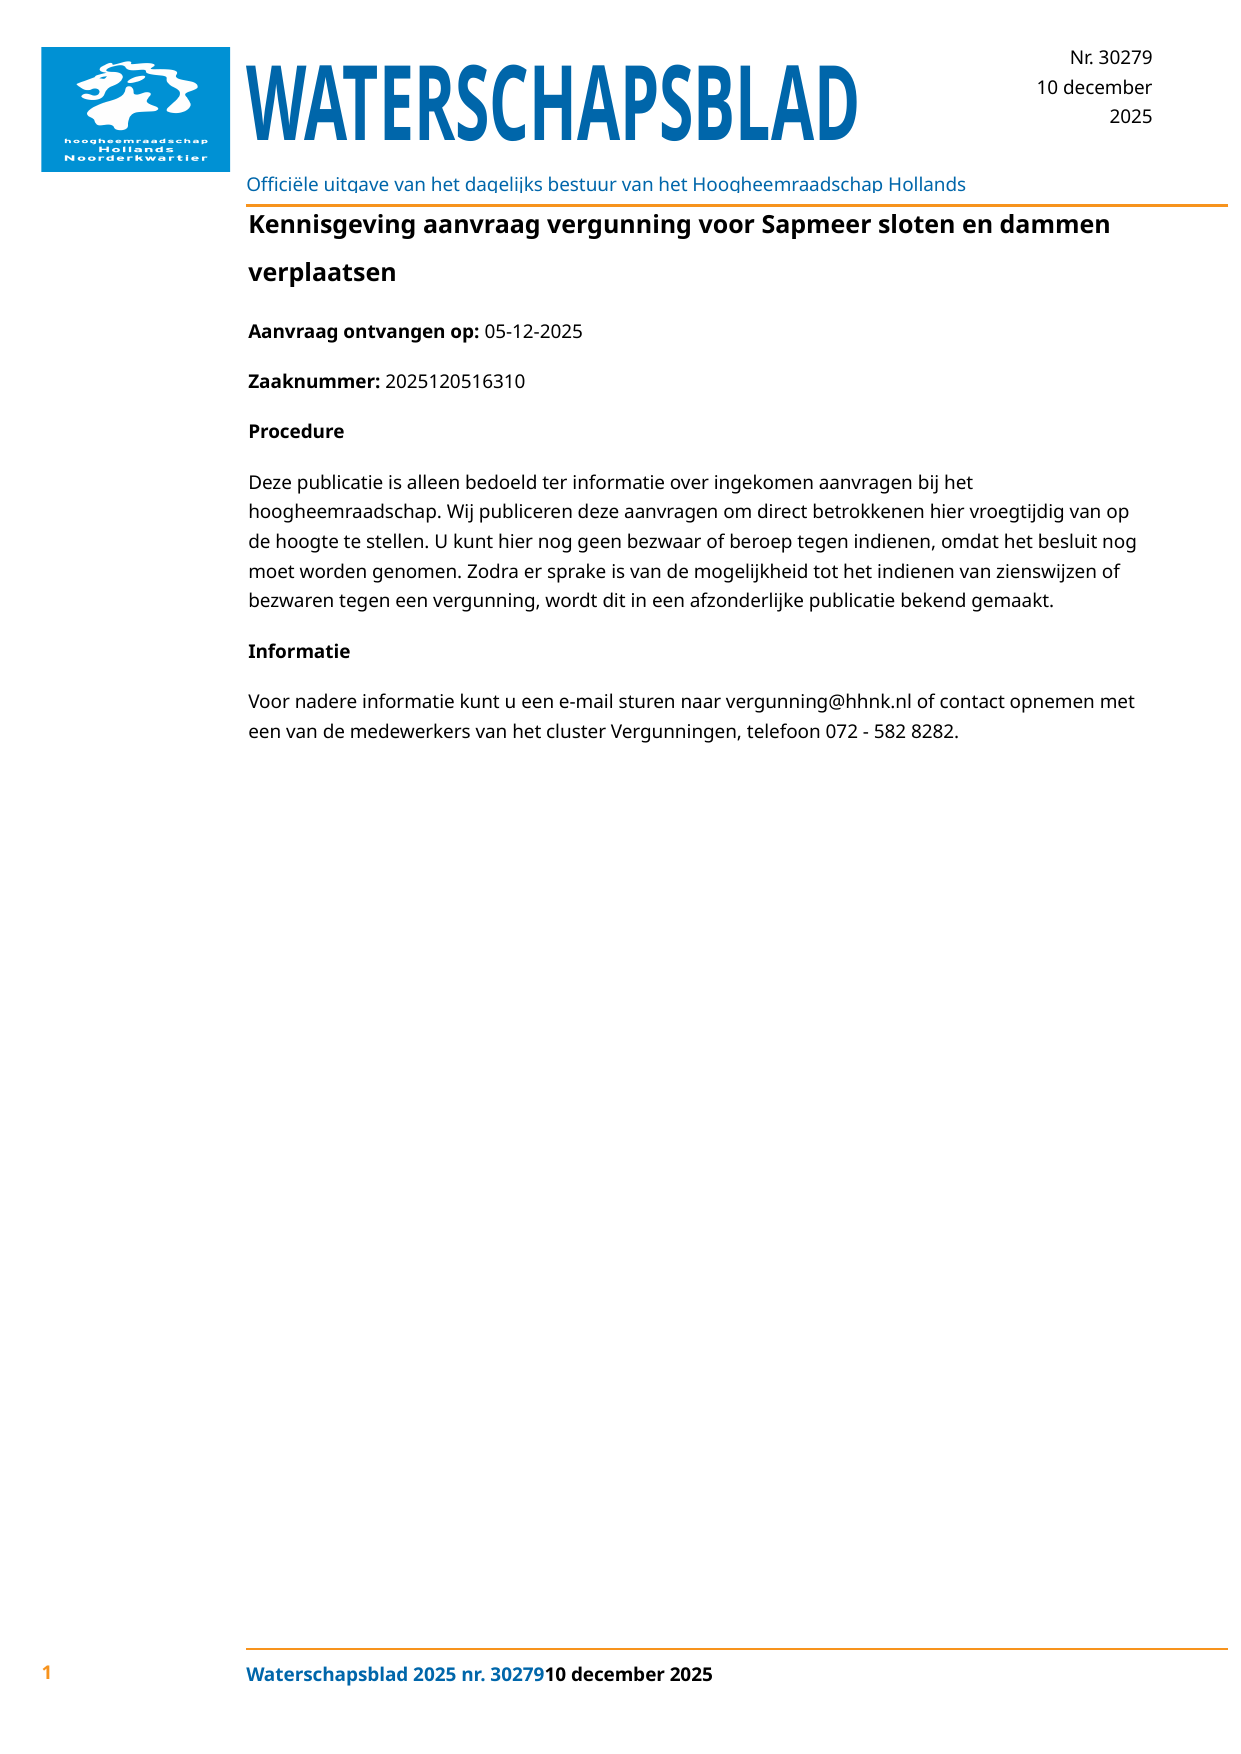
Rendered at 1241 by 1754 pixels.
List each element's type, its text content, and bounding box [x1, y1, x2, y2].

picture [88, 87, 157, 130]
text Informatie [248, 638, 1152, 664]
text Kennisgeving aanvraag vergunning voor Sapmeer sloten en dammen verplaatsen [248, 207, 1152, 288]
picture [129, 76, 144, 82]
picture [118, 62, 197, 112]
text Aanvraag ontvangen op: 05-12-2025 [248, 318, 1152, 344]
text Procedure [248, 419, 1152, 444]
text Voor nadere informatie kunt u een e-mail sturen naar vergunning@hhnk.nl of contact opnemen met een van de medewerkers van het cluster Vergunningen, telefoon 072 - 582 8282. [248, 688, 1152, 744]
text Deze publicatie is alleen bedoeld ter informatie over ingekomen aanvragen bij het hoogheemraadschap. Wij publiceren deze aanvragen om direct betrokkenen hier vroegtijdig van op de hoogte te stellen. U kunt hier nog geen bezwaar of beroep tegen indienen, omdat het besluit nog moet worden genomen. Zodra er sprake is van de mogelijkheid tot het indienen van zienswijzen of bezwaren tegen een vergunning, wordt dit in een afzonderlijke publicatie bekend gemaakt. [248, 469, 1152, 613]
text Zaaknummer: 2025120516310 [248, 368, 1152, 394]
picture [78, 64, 122, 99]
